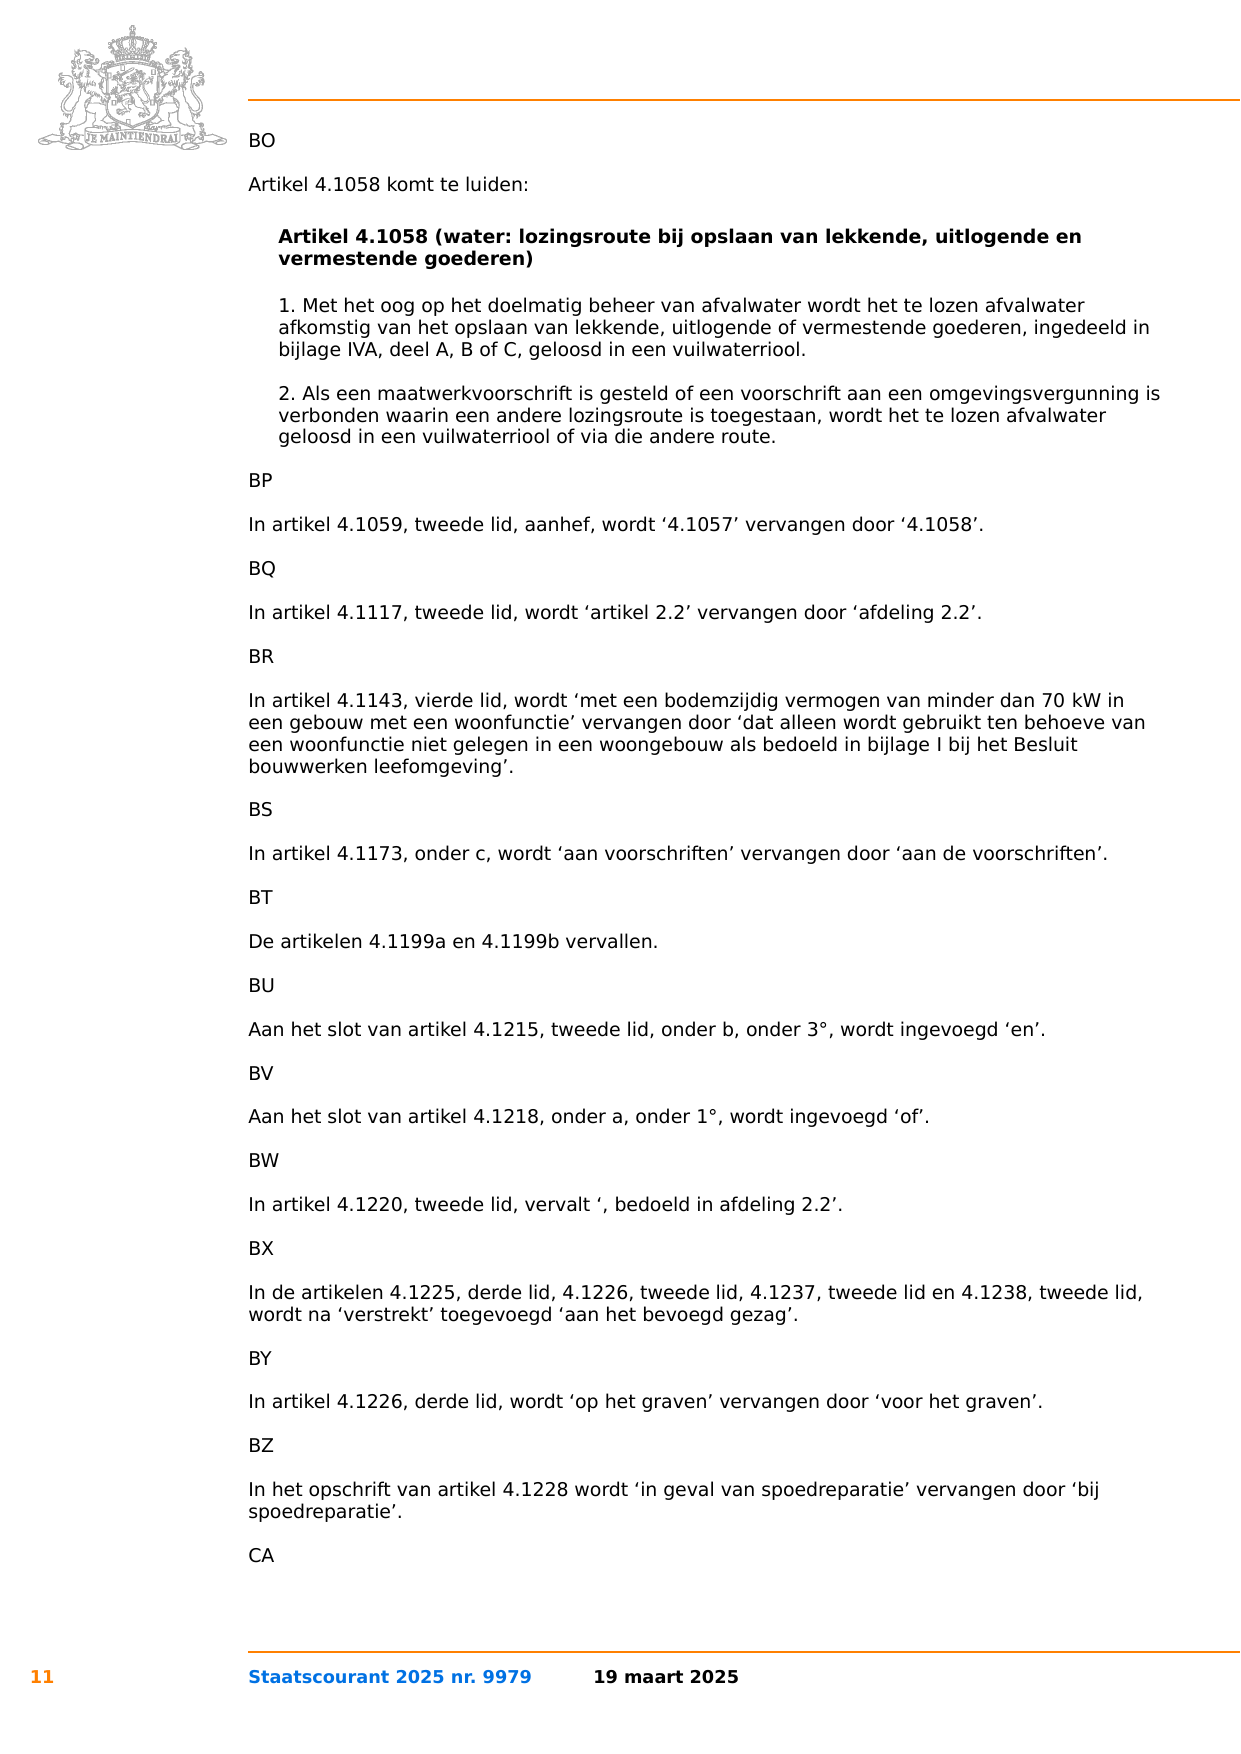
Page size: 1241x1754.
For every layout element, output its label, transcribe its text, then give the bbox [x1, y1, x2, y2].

text BT [248, 887, 1163, 909]
text In artikel 4.1143, vierde lid, wordt ‘met een bodemzijdig vermogen van minder dan 70 kW in een gebouw met een woonfunctie’ vervangen door ‘dat alleen wordt gebruikt ten behoeve van een woonfunctie niet gelegen in een woongebouw als bedoeld in bijlage I bij het Besluit bouwwerken leefomgeving’. [248, 689, 1163, 777]
text BW [248, 1150, 1163, 1172]
text Aan het slot van artikel 4.1218, onder a, onder 1°, wordt ingevoegd ‘of’. [248, 1106, 1163, 1128]
subtitle Artikel 4.1058 (water: lozingsroute bij opslaan van lekkende, uitlogende en vermestende goederen) [278, 226, 1163, 270]
text In artikel 4.1173, onder c, wordt ‘aan voorschriften’ vervangen door ‘aan de voorschriften’. [248, 843, 1163, 865]
text 1. Met het oog op het doelmatig beheer van afvalwater wordt het te lozen afvalwater afkomstig van het opslaan van lekkende, uitlogende of vermestende goederen, ingedeeld in bijlage IVA, deel A, B of C, geloosd in een vuilwaterriool. [278, 295, 1163, 361]
text BX [248, 1238, 1163, 1260]
text BU [248, 975, 1163, 997]
picture [38, 25, 227, 150]
text De artikelen 4.1199a en 4.1199b vervallen. [248, 931, 1163, 953]
text BV [248, 1062, 1163, 1084]
text CA [248, 1545, 1163, 1567]
text In artikel 4.1059, tweede lid, aanhef, wordt ‘4.1057’ vervangen door ‘4.1058’. [248, 514, 1163, 536]
text BO [248, 130, 1163, 152]
text Artikel 4.1058 komt te luiden: [248, 174, 1163, 196]
text BY [248, 1348, 1163, 1369]
text BZ [248, 1435, 1163, 1457]
text Aan het slot van artikel 4.1215, tweede lid, onder b, onder 3°, wordt ingevoegd ‘en’. [248, 1019, 1163, 1041]
text In artikel 4.1220, tweede lid, vervalt ‘, bedoeld in afdeling 2.2’. [248, 1194, 1163, 1216]
text BQ [248, 558, 1163, 580]
text BP [248, 470, 1163, 492]
text 2. Als een maatwerkvoorschrift is gesteld of een voorschrift aan een omgevingsvergunning is verbonden waarin een andere lozingsroute is toegestaan, wordt het te lozen afvalwater geloosd in een vuilwaterriool of via die andere route. [278, 382, 1163, 448]
text In artikel 4.1226, derde lid, wordt ‘op het graven’ vervangen door ‘voor het graven’. [248, 1391, 1163, 1413]
text BR [248, 646, 1163, 668]
text In artikel 4.1117, tweede lid, wordt ‘artikel 2.2’ vervangen door ‘afdeling 2.2’. [248, 602, 1163, 624]
text In de artikelen 4.1225, derde lid, 4.1226, tweede lid, 4.1237, tweede lid en 4.1238, tweede lid, wordt na ‘verstrekt’ toegevoegd ‘aan het bevoegd gezag’. [248, 1282, 1163, 1326]
text BS [248, 799, 1163, 821]
text In het opschrift van artikel 4.1228 wordt ‘in geval van spoedreparatie’ vervangen door ‘bij spoedreparatie’. [248, 1479, 1163, 1523]
